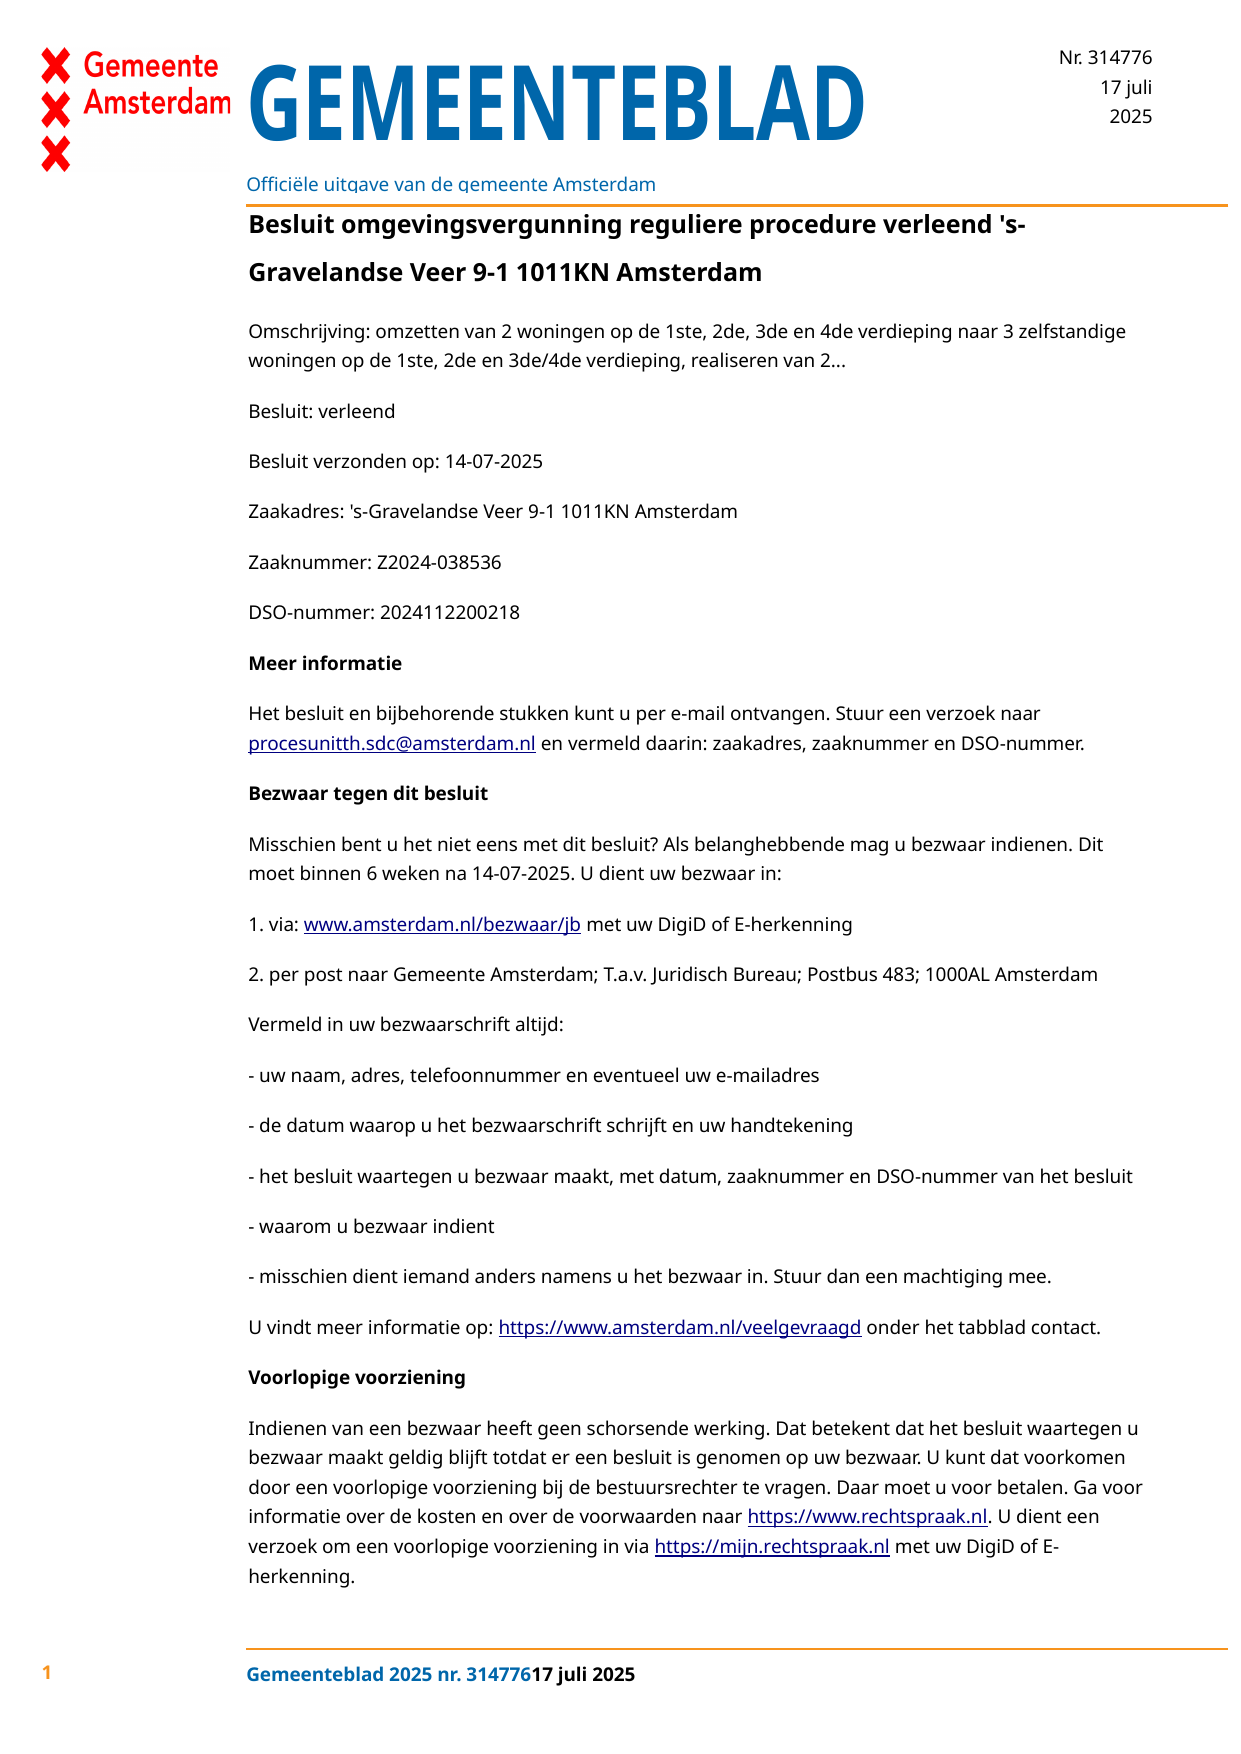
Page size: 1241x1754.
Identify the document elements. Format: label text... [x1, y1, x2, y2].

text - de datum waarop u het bezwaarschrift schrijft en uw handtekening [248, 1112, 1152, 1138]
text Besluit omgevingsvergunning reguliere procedure verleend 's-Gravelandse Veer 9-1 1011KN Amsterdam [248, 207, 1152, 288]
text Misschien bent u het niet eens met dit besluit? Als belanghebbende mag u bezwaar indienen. Dit moet binnen 6 weken na 14-07-2025. U dient uw bezwaar in: [248, 831, 1152, 886]
text U vindt meer informatie op: https://www.amsterdam.nl/veelgevraagd onder het tabblad contact. [248, 1314, 1152, 1340]
picture [41, 47, 231, 172]
text Bezwaar tegen dit besluit [248, 780, 1152, 806]
text Besluit: verleend [248, 398, 1152, 424]
text Besluit verzonden op: 14-07-2025 [248, 448, 1152, 474]
text Meer informatie [248, 650, 1152, 676]
text - misschien dient iemand anders namens u het bezwaar in. Stuur dan een machtiging mee. [248, 1264, 1152, 1289]
text - uw naam, adres, telefoonnummer en eventueel uw e-mailadres [248, 1062, 1152, 1088]
text Omschrijving: omzetten van 2 woningen op de 1ste, 2de, 3de en 4de verdieping naar 3 zelfstandige woningen op de 1ste, 2de en 3de/4de verdieping, realiseren van 2... [248, 318, 1152, 373]
text 2. per post naar Gemeente Amsterdam; T.a.v. Juridisch Bureau; Postbus 483; 1000AL Amsterdam [248, 961, 1152, 987]
text DSO-nummer: 2024112200218 [248, 599, 1152, 625]
text Indienen van een bezwaar heeft geen schorsende werking. Dat betekent dat het besluit waartegen u bezwaar maakt geldig blijft totdat er een besluit is genomen op uw bezwaar. U kunt dat voorkomen door een voorlopige voorziening bij de bestuursrechter te vragen. Daar moet u voor betalen. Ga voor informatie over de kosten en over de voorwaarden naar https://www.rechtspraak.nl. U dient een verzoek om een voorlopige voorziening in via https://mijn.rechtspraak.nl met uw DigiD of E-herkenning. [248, 1415, 1152, 1589]
text Voorlopige voorziening [248, 1364, 1152, 1390]
text Zaakadres: 's-Gravelandse Veer 9-1 1011KN Amsterdam [248, 499, 1152, 524]
text - het besluit waartegen u bezwaar maakt, met datum, zaaknummer en DSO-nummer van het besluit [248, 1163, 1152, 1189]
text Zaaknummer: Z2024-038536 [248, 549, 1152, 575]
text Vermeld in uw bezwaarschrift altijd: [248, 1012, 1152, 1037]
text 1. via: www.amsterdam.nl/bezwaar/jb met uw DigiD of E-herkenning [248, 911, 1152, 937]
text Het besluit en bijbehorende stukken kunt u per e-mail ontvangen. Stuur een verzoek naar procesunitth.sdc@amsterdam.nl en vermeld daarin: zaakadres, zaaknummer en DSO-nummer. [248, 700, 1152, 756]
text - waarom u bezwaar indient [248, 1213, 1152, 1239]
